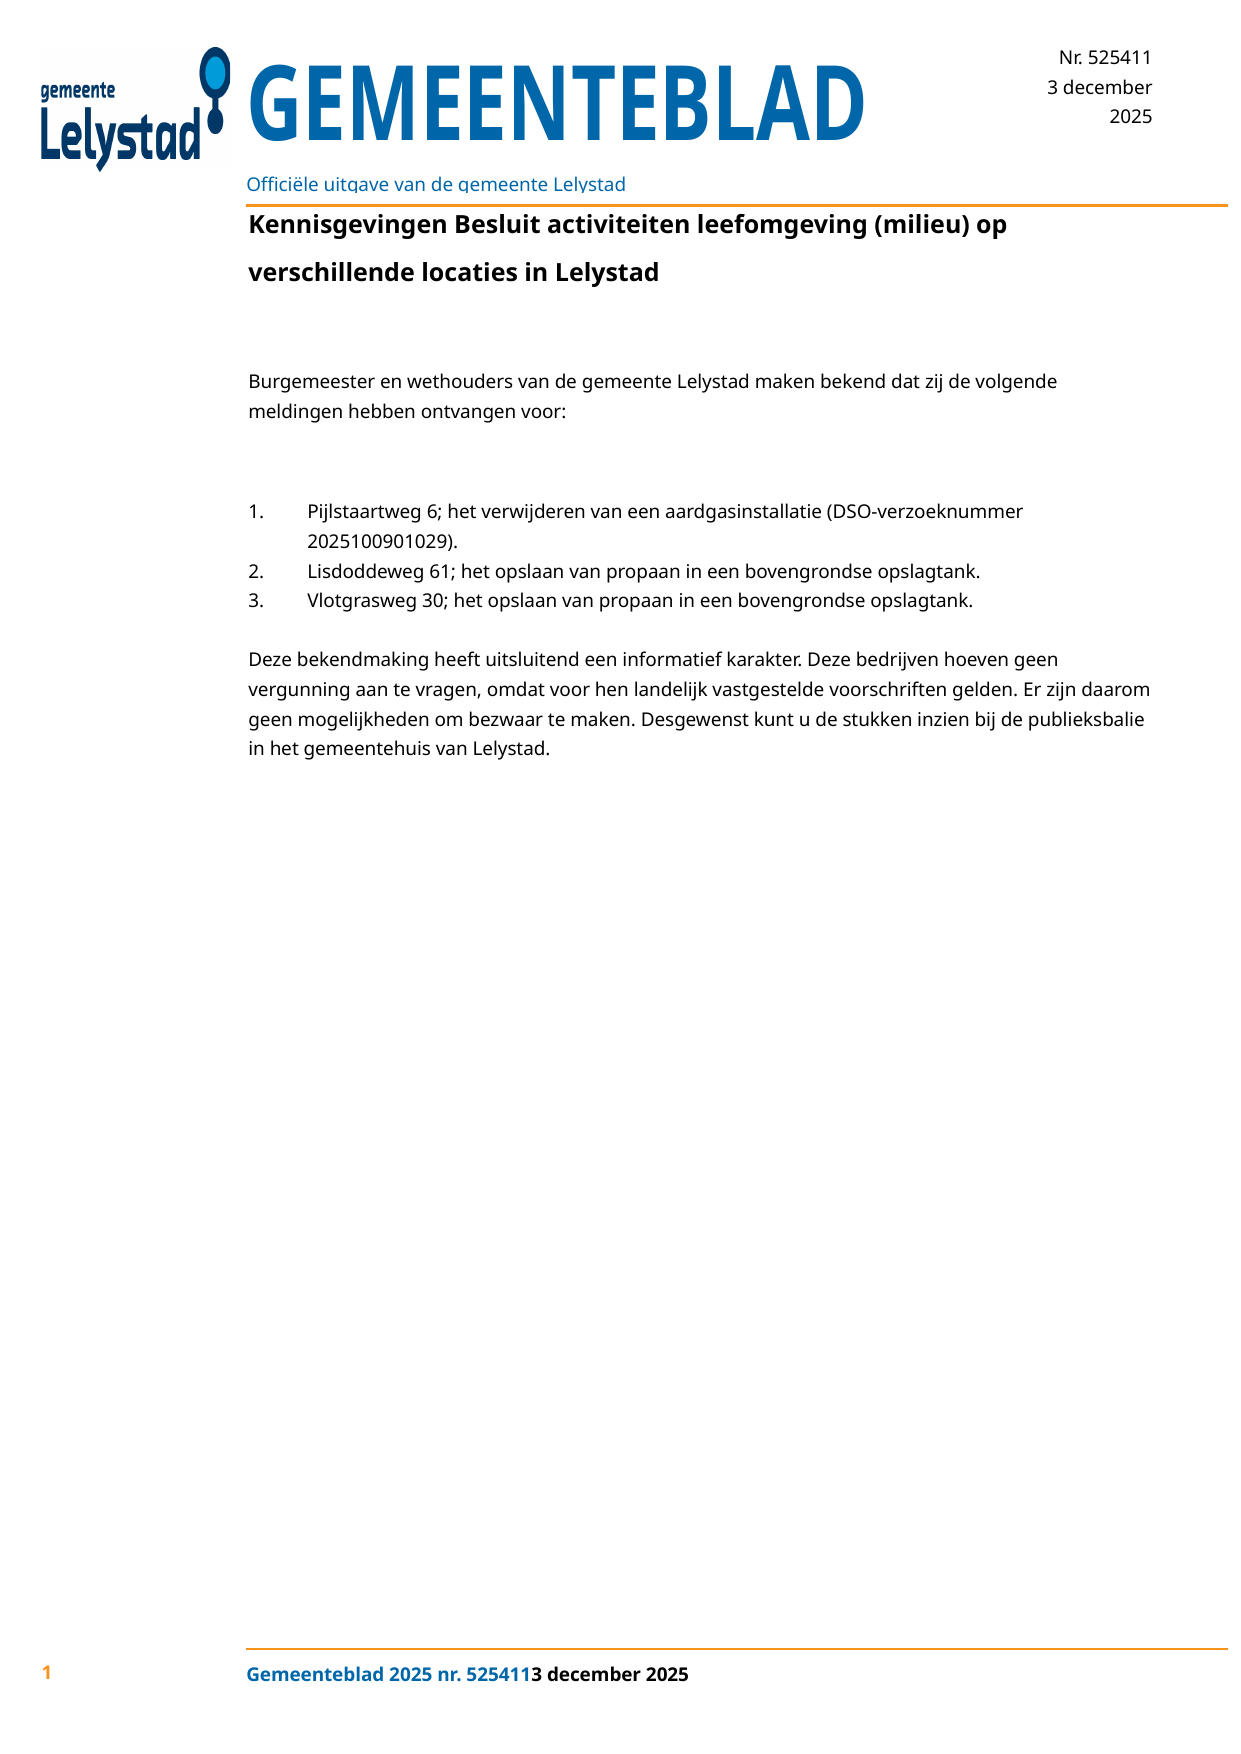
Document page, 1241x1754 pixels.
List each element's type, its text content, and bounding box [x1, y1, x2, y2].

text Burgemeester en wethouders van de gemeente Lelystad maken bekend dat zij de volgende meldingen hebben ontvangen voor: [248, 368, 1152, 424]
text Kennisgevingen Besluit activiteiten leefomgeving (milieu) op verschillende locaties in Lelystad [248, 207, 1152, 288]
picture [41, 47, 231, 172]
list Vlotgrasweg 30; het opslaan van propaan in een bovengrondse opslagtank. [248, 587, 1152, 613]
text Deze bekendmaking heeft uitsluitend een informatief karakter. Deze bedrijven hoeven geen vergunning aan te vragen, omdat voor hen landelijk vastgestelde voorschriften gelden. Er zijn daarom geen mogelijkheden om bezwaar te maken. Desgewenst kunt u de stukken inzien bij de publieksbalie in het gemeentehuis van Lelystad. [248, 647, 1152, 761]
list Pijlstaartweg 6; het verwijderen van een aardgasinstallatie (DSO-verzoeknummer 2025100901029). [248, 499, 1152, 554]
list Lisdoddeweg 61; het opslaan van propaan in een bovengrondse opslagtank. [248, 558, 1152, 584]
